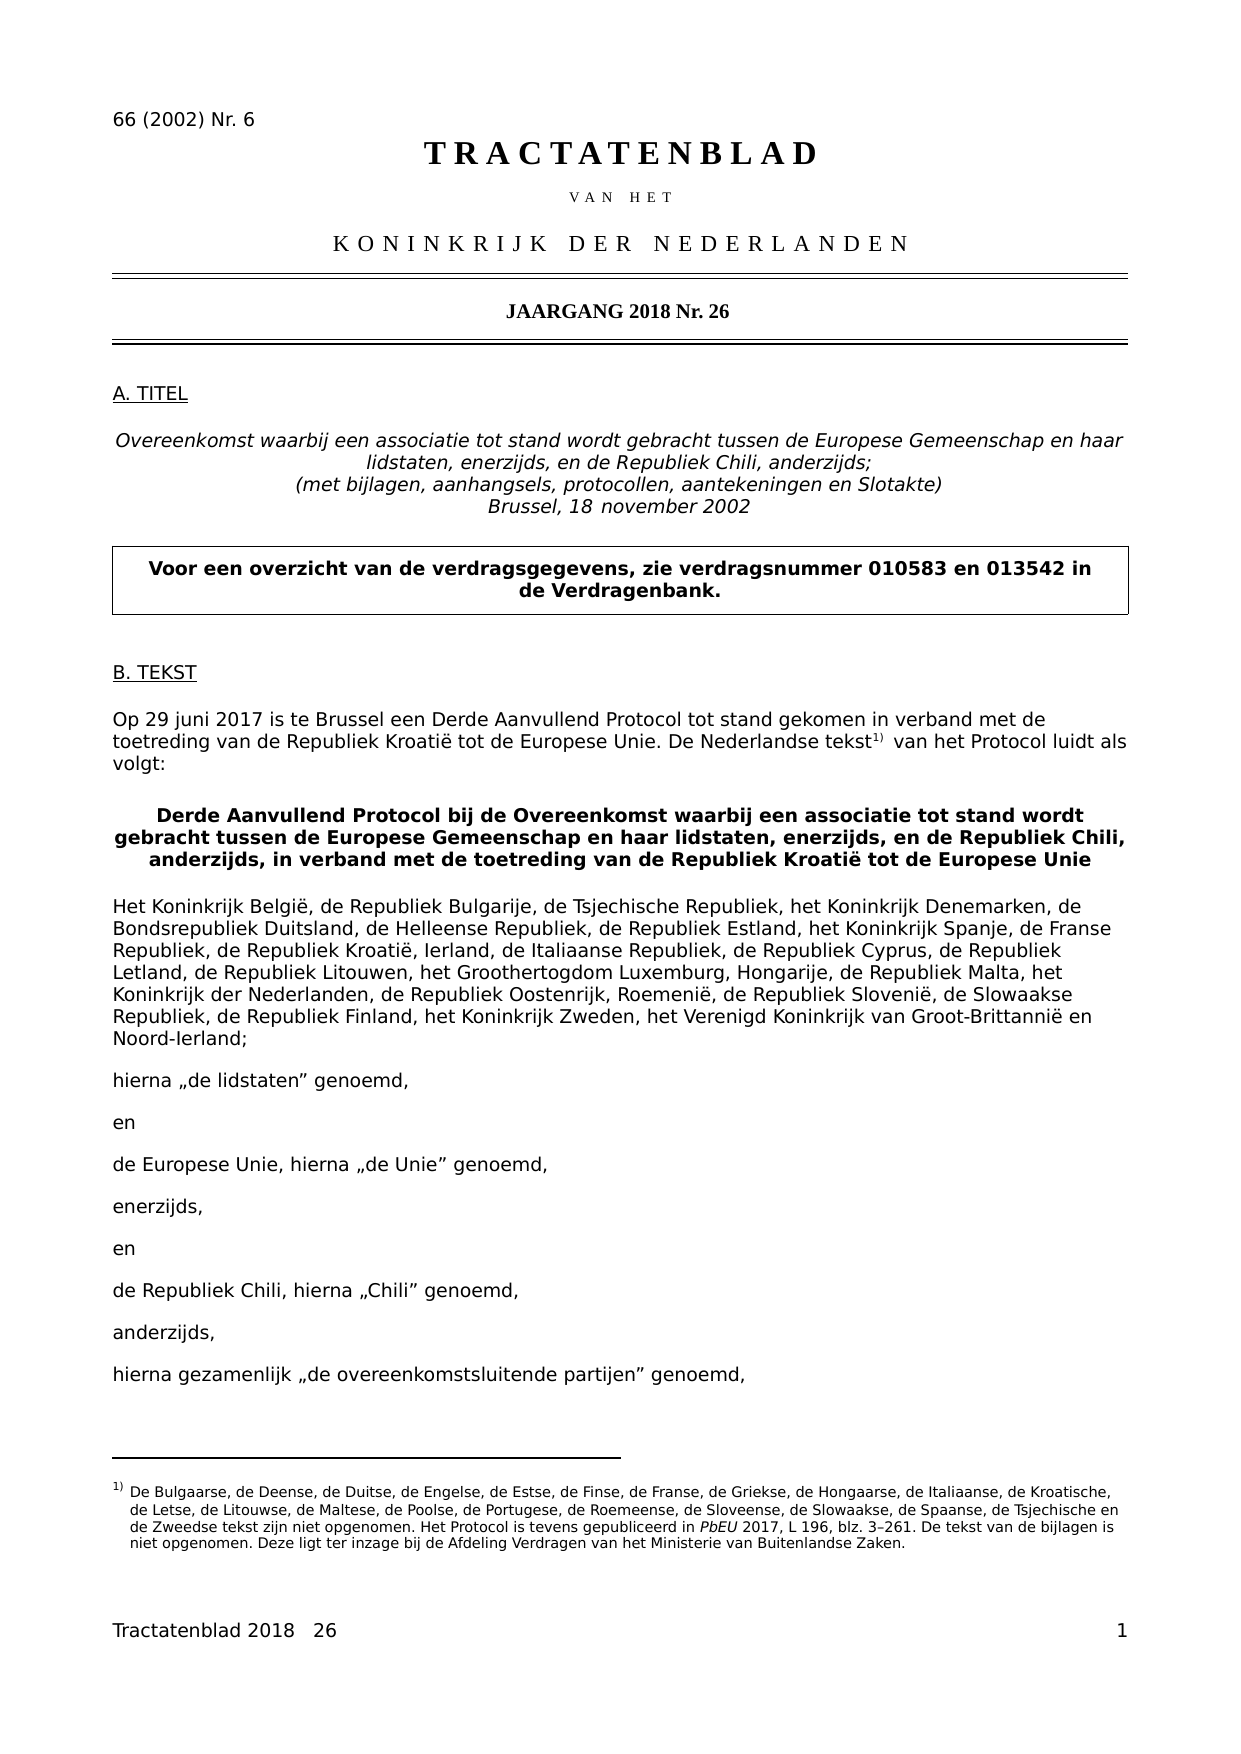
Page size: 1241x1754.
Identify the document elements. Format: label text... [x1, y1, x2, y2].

text de Republiek Chili, hierna „Chili” genoemd, [112, 1280, 1128, 1302]
text VAN HET [112, 189, 1128, 206]
text de Europese Unie, hierna „de Unie” genoemd, [112, 1154, 1128, 1176]
text KONINKRIJK DER NEDERLANDEN [112, 229, 1128, 256]
subtitle Derde Aanvullend Protocol bij de Overeenkomst waarbij een associatie tot stand wordt gebracht tussen de Europese Gemeenschap en haar lidstaten, enerzijds, en de Republiek Chili, anderzijds, in verband met de toetreding van de Republiek Kroatië tot de Europese Unie [112, 805, 1128, 871]
text 66 (2002) Nr. 6 [112, 109, 1128, 131]
text Het Koninkrijk België, de Republiek Bulgarije, de Tsjechische Republiek, het Koninkrijk Denemarken, de Bondsrepubliek Duitsland, de Helleense Republiek, de Republiek Estland, het Koninkrijk Spanje, de Franse Republiek, de Republiek Kroatië, Ierland, de Italiaanse Republiek, de Republiek Cyprus, de Republiek Letland, de Republiek Litouwen, het Groothertogdom Luxemburg, Hongarije, de Republiek Malta, het Koninkrijk der Nederlanden, de Republiek Oostenrijk, Roemenië, de Republiek Slovenië, de Slowaakse Republiek, de Republiek Finland, het Koninkrijk Zweden, het Verenigd Koninkrijk van Groot-Brittannië en Noord-Ierland; [112, 896, 1128, 1050]
text Op 29 juni 2017 is te Brussel een Derde Aanvullend Protocol tot stand gekomen in verband met de toetreding van de Republiek Kroatië tot de Europese Unie. De Nederlandse tekst van het Protocol luidt als volgt: [112, 709, 1128, 775]
text (met bijlagen, aanhangsels, protocollen, aantekeningen en Slotakte) [112, 474, 1128, 496]
text Overeenkomst waarbij een associatie tot stand wordt gebracht tussen de Europese Gemeenschap en haar lidstaten, enerzijds, en de Republiek Chili, anderzijds; [112, 430, 1128, 474]
text JAARGANG 2018 Nr. 26 [112, 299, 1128, 323]
text De Bulgaarse, de Deense, de Duitse, de Engelse, de Estse, de Finse, de Franse, de Griekse, de Hongaarse, de Italiaanse, de Kroatische, de Letse, de Litouwse, de Maltese, de Poolse, de Portugese, de Roemeense, de Sloveense, de Slowaakse, de Spaanse, de Tsjechische en de Zweedse tekst zijn niet opgenomen. Het Protocol is tevens gepubliceerd in PbEU 2017, L 196, blz. 3–261. De tekst van de bijlagen is niet opgenomen. Deze ligt ter inzage bij de Afdeling Verdragen van het Ministerie van Buitenlandse Zaken. [112, 1479, 1128, 1552]
text enerzijds, [112, 1196, 1128, 1218]
text TRACTATENBLAD [112, 133, 1128, 172]
text en [112, 1112, 1128, 1134]
text hierna „de lidstaten” genoemd, [112, 1070, 1128, 1092]
subtitle A. TITEL [112, 383, 1128, 405]
subtitle B. TEKST [112, 662, 1128, 684]
text Brussel, 18 november 2002 [112, 496, 1128, 518]
text anderzijds, [112, 1322, 1128, 1344]
text hierna gezamenlijk „de overeenkomstsluitende partijen” genoemd, [112, 1364, 1128, 1386]
text en [112, 1238, 1128, 1260]
